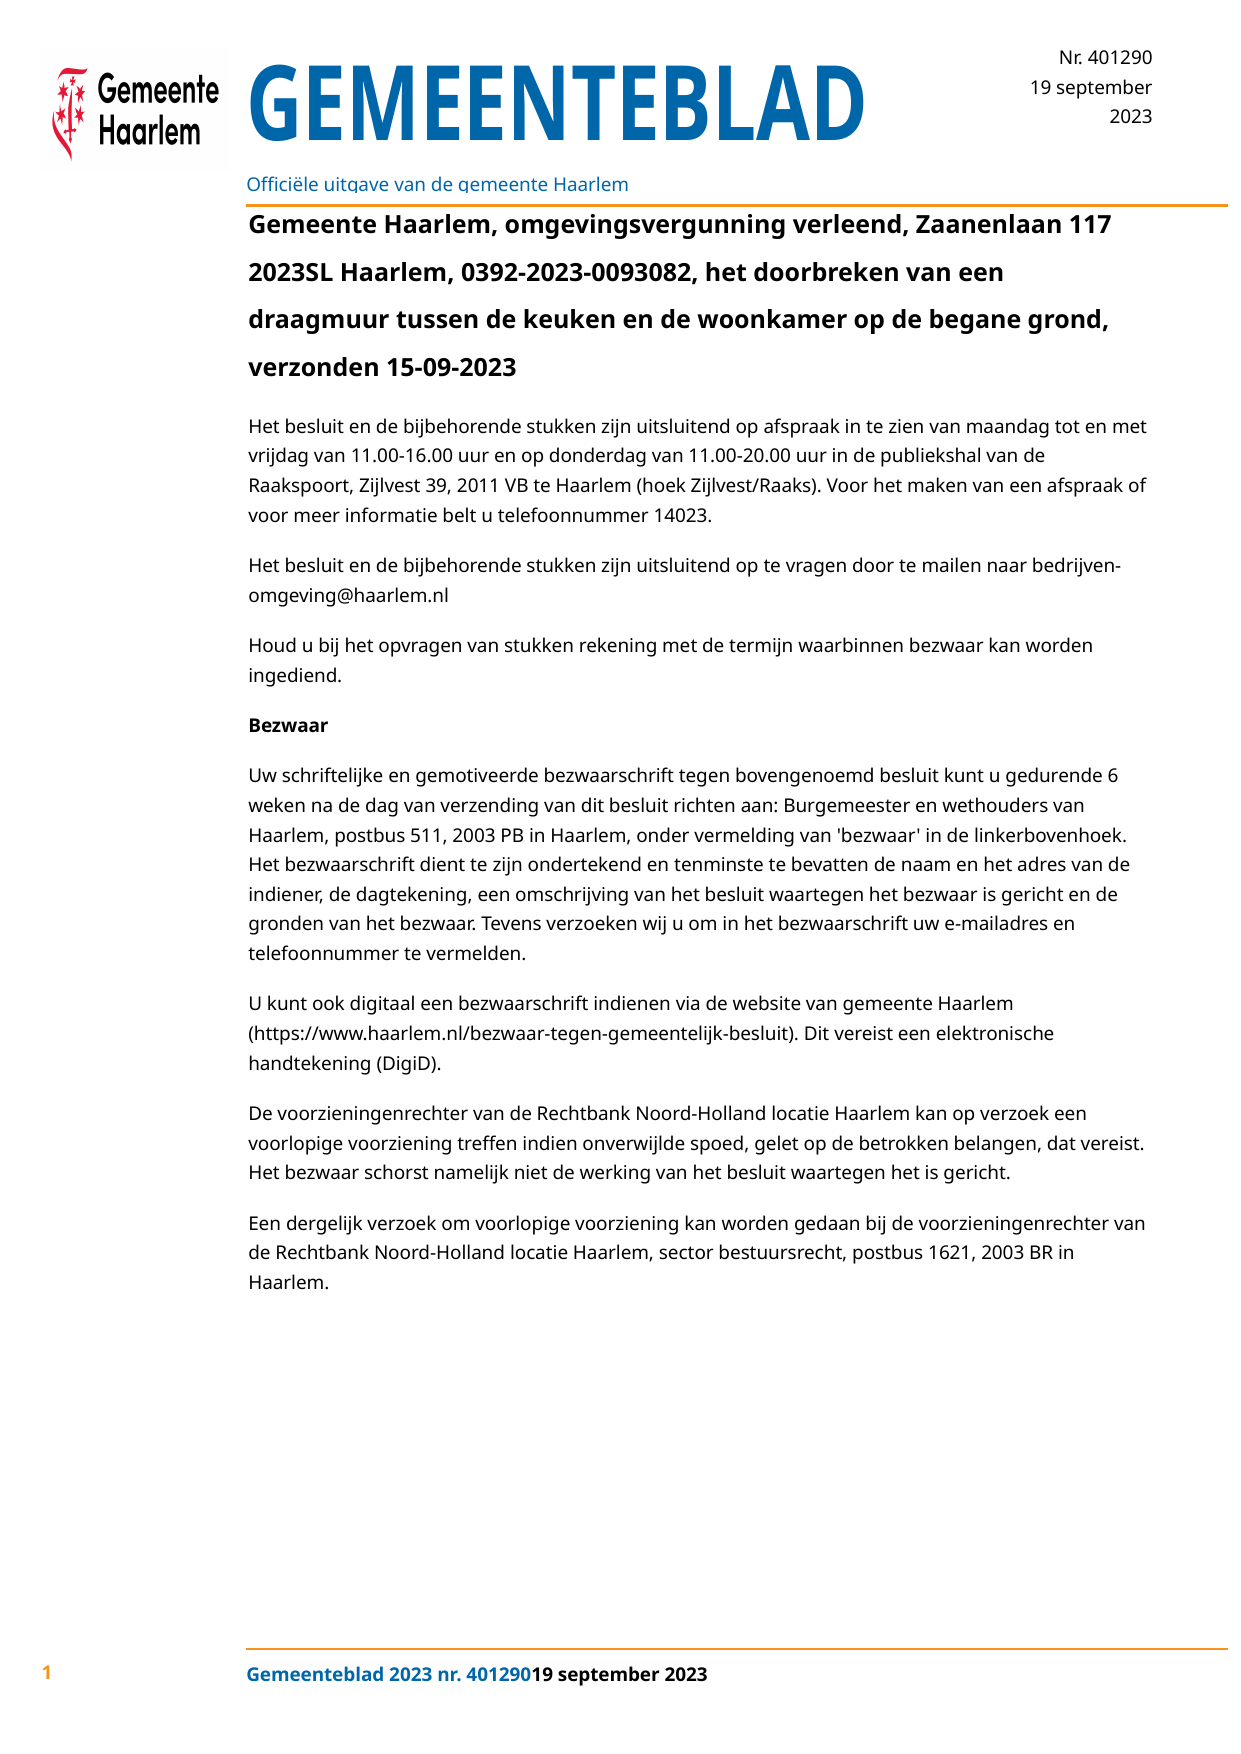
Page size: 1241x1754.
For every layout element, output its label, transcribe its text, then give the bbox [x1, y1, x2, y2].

text U kunt ook digitaal een bezwaarschrift indienen via de website van gemeente Haarlem (https://www.haarlem.nl/bezwaar-tegen-gemeentelijk-besluit). Dit vereist een elektronische handtekening (DigiD). [248, 991, 1152, 1076]
text Gemeente Haarlem, omgevingsvergunning verleend, Zaanenlaan 117 2023SL Haarlem, 0392-2023-0093082, het doorbreken van een draagmuur tussen de keuken en de woonkamer op de begane grond, verzonden 15-09-2023 [248, 207, 1152, 384]
text Het besluit en de bijbehorende stukken zijn uitsluitend op te vragen door te mailen naar bedrijven-omgeving@haarlem.nl [248, 552, 1152, 608]
text Een dergelijk verzoek om voorlopige voorziening kan worden gedaan bij de voorzieningenrechter van de Rechtbank Noord-Holland locatie Haarlem, sector bestuursrecht, postbus 1621, 2003 BR in Haarlem. [248, 1210, 1152, 1295]
text Het besluit en de bijbehorende stukken zijn uitsluitend op afspraak in te zien van maandag tot en met vrijdag van 11.00-16.00 uur en op donderdag van 11.00-20.00 uur in de publiekshal van de Raakspoort, Zijlvest 39, 2011 VB te Haarlem (hoek Zijlvest/Raaks). Voor het maken van een afspraak of voor meer informatie belt u telefoonnummer 14023. [248, 413, 1152, 528]
text Houd u bij het opvragen van stukken rekening met de termijn waarbinnen bezwaar kan worden ingediend. [248, 632, 1152, 688]
picture [41, 47, 231, 172]
text Bezwaar [248, 712, 1152, 738]
text Uw schriftelijke en gemotiveerde bezwaarschrift tegen bovengenoemd besluit kunt u gedurende 6 weken na de dag van verzending van dit besluit richten aan: Burgemeester en wethouders van Haarlem, postbus 511, 2003 PB in Haarlem, onder vermelding van 'bezwaar' in de linkerbovenhoek. Het bezwaarschrift dient te zijn ondertekend en tenminste te bevatten de naam en het adres van de indiener, de dagtekening, een omschrijving van het besluit waartegen het bezwaar is gericht en de gronden van het bezwaar. Tevens verzoeken wij u om in het bezwaarschrift uw e-mailadres en telefoonnummer te vermelden. [248, 763, 1152, 966]
text De voorzieningenrechter van de Rechtbank Noord-Holland locatie Haarlem kan op verzoek een voorlopige voorziening treffen indien onverwijlde spoed, gelet op de betrokken belangen, dat vereist. Het bezwaar schorst namelijk niet de werking van het besluit waartegen het is gericht. [248, 1100, 1152, 1185]
